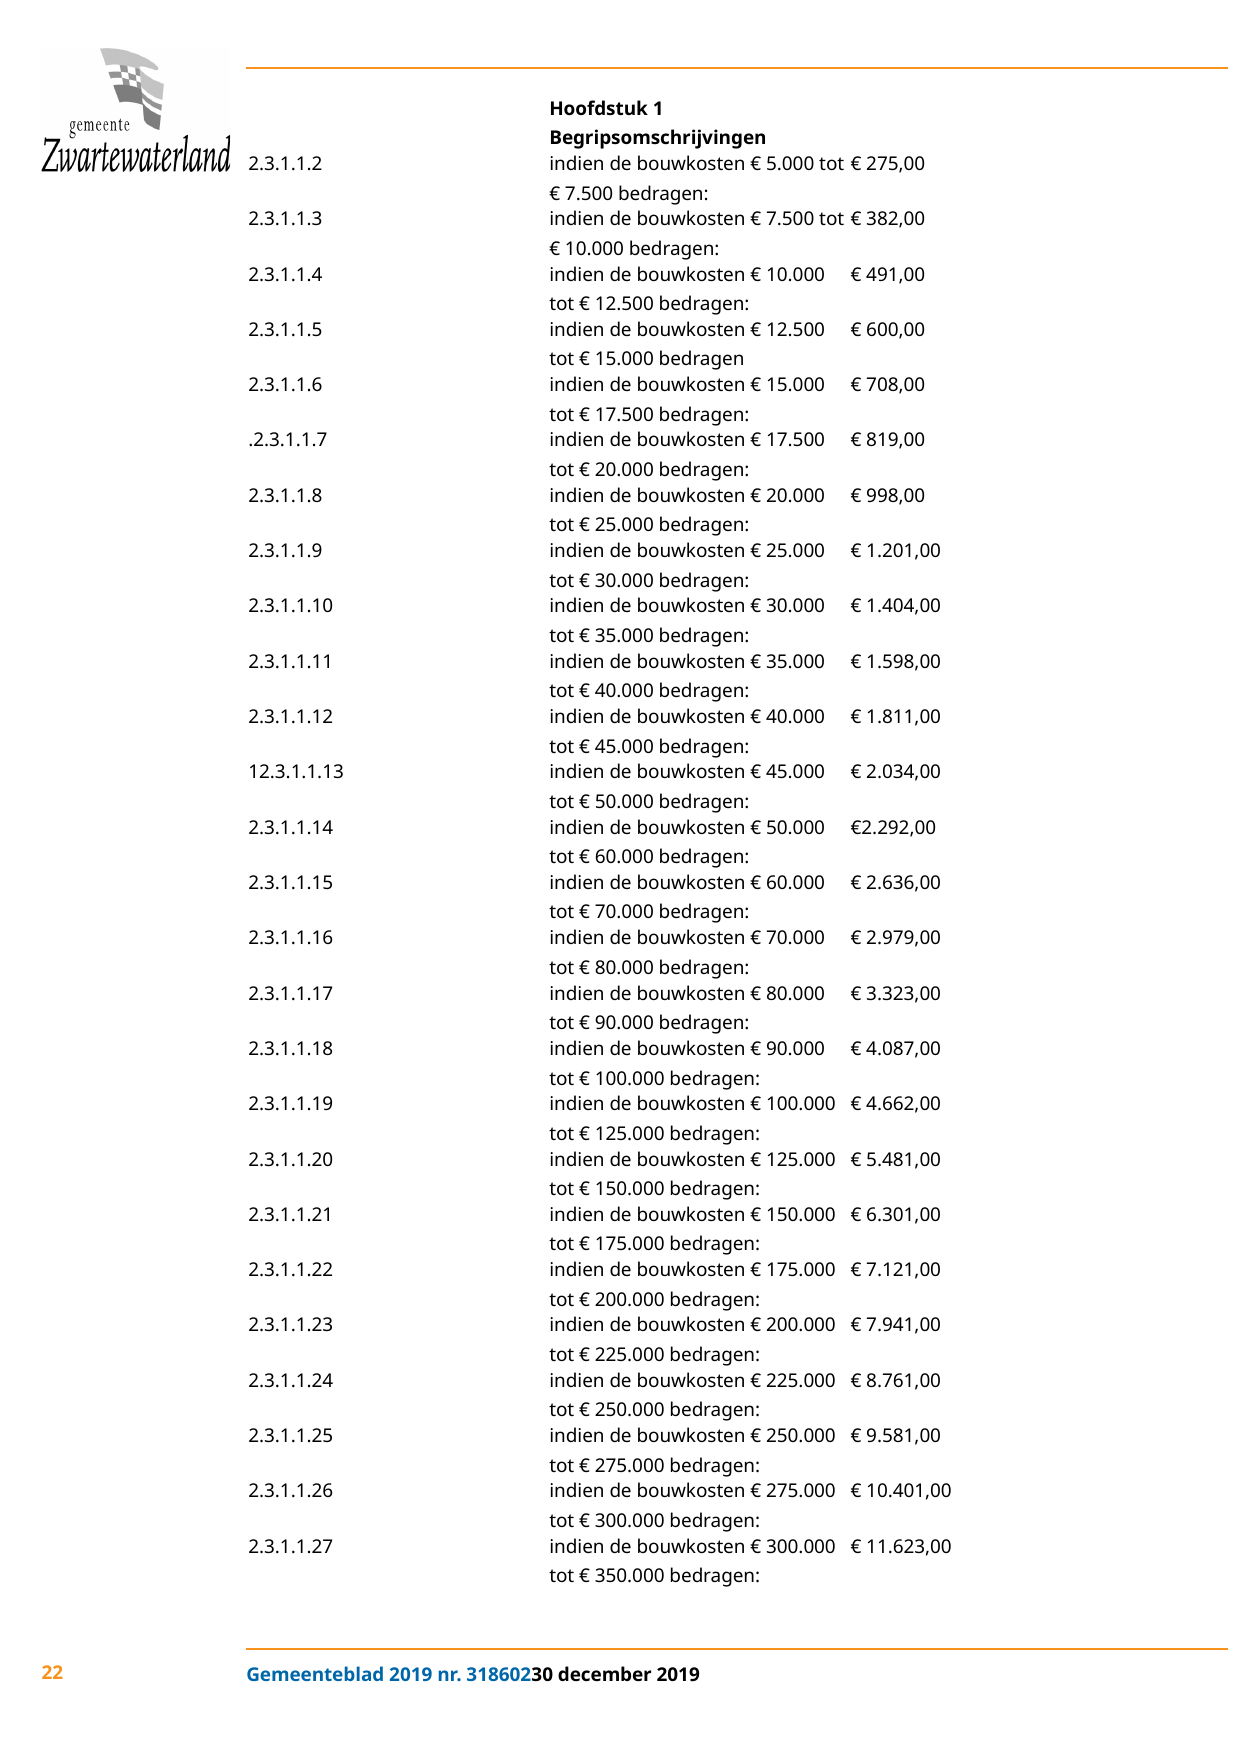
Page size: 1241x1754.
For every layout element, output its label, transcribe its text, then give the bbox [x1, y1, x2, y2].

table_cell 2.3.1.1.27 [248, 1533, 549, 1588]
table_cell indien de bouwkosten € 250.000 tot € 275.000 bedragen: [549, 1422, 850, 1478]
table_cell indien de bouwkosten € 45.000 tot € 50.000 bedragen: [549, 759, 850, 814]
table_cell € 2.034,00 [850, 759, 1152, 814]
table_cell 2.3.1.1.4 [248, 261, 549, 316]
table_cell indien de bouwkosten € 7.500 tot € 10.000 bedragen: [549, 205, 850, 261]
table_cell indien de bouwkosten € 50.000 tot € 60.000 bedragen: [549, 814, 850, 869]
table_cell 12.3.1.1.13 [248, 759, 549, 814]
table_cell € 382,00 [850, 205, 1152, 261]
table_cell 2.3.1.1.22 [248, 1256, 549, 1312]
table_cell 2.3.1.1.16 [248, 925, 549, 980]
table_cell indien de bouwkosten € 40.000 tot € 45.000 bedragen: [549, 703, 850, 758]
table_cell indien de bouwkosten € 300.000 tot € 350.000 bedragen: [549, 1533, 850, 1588]
table_cell indien de bouwkosten € 30.000 tot € 35.000 bedragen: [549, 593, 850, 648]
table_cell € 2.636,00 [850, 869, 1152, 924]
table_cell € 4.087,00 [850, 1035, 1152, 1090]
table_cell € 275,00 [850, 150, 1152, 205]
table_cell indien de bouwkosten € 225.000 tot € 250.000 bedragen: [549, 1367, 850, 1422]
table_cell indien de bouwkosten € 20.000 tot € 25.000 bedragen: [549, 482, 850, 537]
table_cell indien de bouwkosten € 5.000 tot € 7.500 bedragen: [549, 150, 850, 205]
table_cell € 7.121,00 [850, 1256, 1152, 1312]
table_cell € 1.598,00 [850, 648, 1152, 703]
table_cell indien de bouwkosten € 200.000 tot € 225.000 bedragen: [549, 1312, 850, 1367]
table_cell € 998,00 [850, 482, 1152, 537]
table_cell indien de bouwkosten € 60.000 tot € 70.000 bedragen: [549, 869, 850, 924]
table_cell € 11.623,00 [850, 1533, 1152, 1588]
table_cell 2.3.1.1.3 [248, 205, 549, 261]
table_cell indien de bouwkosten € 10.000 tot € 12.500 bedragen: [549, 261, 850, 316]
table_cell .2.3.1.1.7 [248, 427, 549, 482]
table_cell € 600,00 [850, 316, 1152, 371]
picture [41, 47, 231, 172]
table_cell € 6.301,00 [850, 1201, 1152, 1256]
table_cell € 2.979,00 [850, 925, 1152, 980]
table_cell € 5.481,00 [850, 1146, 1152, 1201]
table_cell 2.3.1.1.9 [248, 537, 549, 593]
table_cell € 4.662,00 [850, 1090, 1152, 1146]
table_cell € 9.581,00 [850, 1422, 1152, 1478]
table_header [850, 95, 1152, 150]
table_cell 2.3.1.1.26 [248, 1478, 549, 1533]
table_cell indien de bouwkosten € 15.000 tot € 17.500 bedragen: [549, 371, 850, 427]
table_cell € 708,00 [850, 371, 1152, 427]
table_cell indien de bouwkosten € 25.000 tot € 30.000 bedragen: [549, 537, 850, 593]
table_cell 2.3.1.1.10 [248, 593, 549, 648]
table_cell indien de bouwkosten € 12.500 tot € 15.000 bedragen [549, 316, 850, 371]
table_cell indien de bouwkosten € 80.000 tot € 90.000 bedragen: [549, 980, 850, 1035]
table_cell indien de bouwkosten € 125.000 tot € 150.000 bedragen: [549, 1146, 850, 1201]
table_cell 2.3.1.1.23 [248, 1312, 549, 1367]
table_cell 2.3.1.1.2 [248, 150, 549, 205]
table_cell indien de bouwkosten € 70.000 tot € 80.000 bedragen: [549, 925, 850, 980]
table_cell indien de bouwkosten € 100.000 tot € 125.000 bedragen: [549, 1090, 850, 1146]
table_cell 2.3.1.1.6 [248, 371, 549, 427]
table_cell 2.3.1.1.19 [248, 1090, 549, 1146]
table_cell indien de bouwkosten € 35.000 tot € 40.000 bedragen: [549, 648, 850, 703]
table_cell 2.3.1.1.24 [248, 1367, 549, 1422]
table_cell €2.292,00 [850, 814, 1152, 869]
table_cell 2.3.1.1.21 [248, 1201, 549, 1256]
table_cell 2.3.1.1.12 [248, 703, 549, 758]
table_cell 2.3.1.1.8 [248, 482, 549, 537]
table_cell € 1.201,00 [850, 537, 1152, 593]
table_cell 2.3.1.1.17 [248, 980, 549, 1035]
table_cell € 7.941,00 [850, 1312, 1152, 1367]
table_cell € 1.404,00 [850, 593, 1152, 648]
table_cell € 819,00 [850, 427, 1152, 482]
table_cell indien de bouwkosten € 175.000 tot € 200.000 bedragen: [549, 1256, 850, 1312]
table_header Hoofdstuk 1 Begripsomschrijvingen [549, 95, 850, 150]
table_cell 2.3.1.1.18 [248, 1035, 549, 1090]
table_cell 2.3.1.1.25 [248, 1422, 549, 1478]
table_cell 2.3.1.1.15 [248, 869, 549, 924]
table_cell 2.3.1.1.11 [248, 648, 549, 703]
table_cell indien de bouwkosten € 275.000 tot € 300.000 bedragen: [549, 1478, 850, 1533]
table_cell 2.3.1.1.20 [248, 1146, 549, 1201]
table_cell € 8.761,00 [850, 1367, 1152, 1422]
table_cell indien de bouwkosten € 17.500 tot € 20.000 bedragen: [549, 427, 850, 482]
table_cell 2.3.1.1.14 [248, 814, 549, 869]
table_cell indien de bouwkosten € 90.000 tot € 100.000 bedragen: [549, 1035, 850, 1090]
table_cell € 1.811,00 [850, 703, 1152, 758]
table_cell indien de bouwkosten € 150.000 tot € 175.000 bedragen: [549, 1201, 850, 1256]
table_cell 2.3.1.1.5 [248, 316, 549, 371]
table_cell € 491,00 [850, 261, 1152, 316]
table_header [248, 95, 549, 150]
table_cell € 10.401,00 [850, 1478, 1152, 1533]
table_cell € 3.323,00 [850, 980, 1152, 1035]
